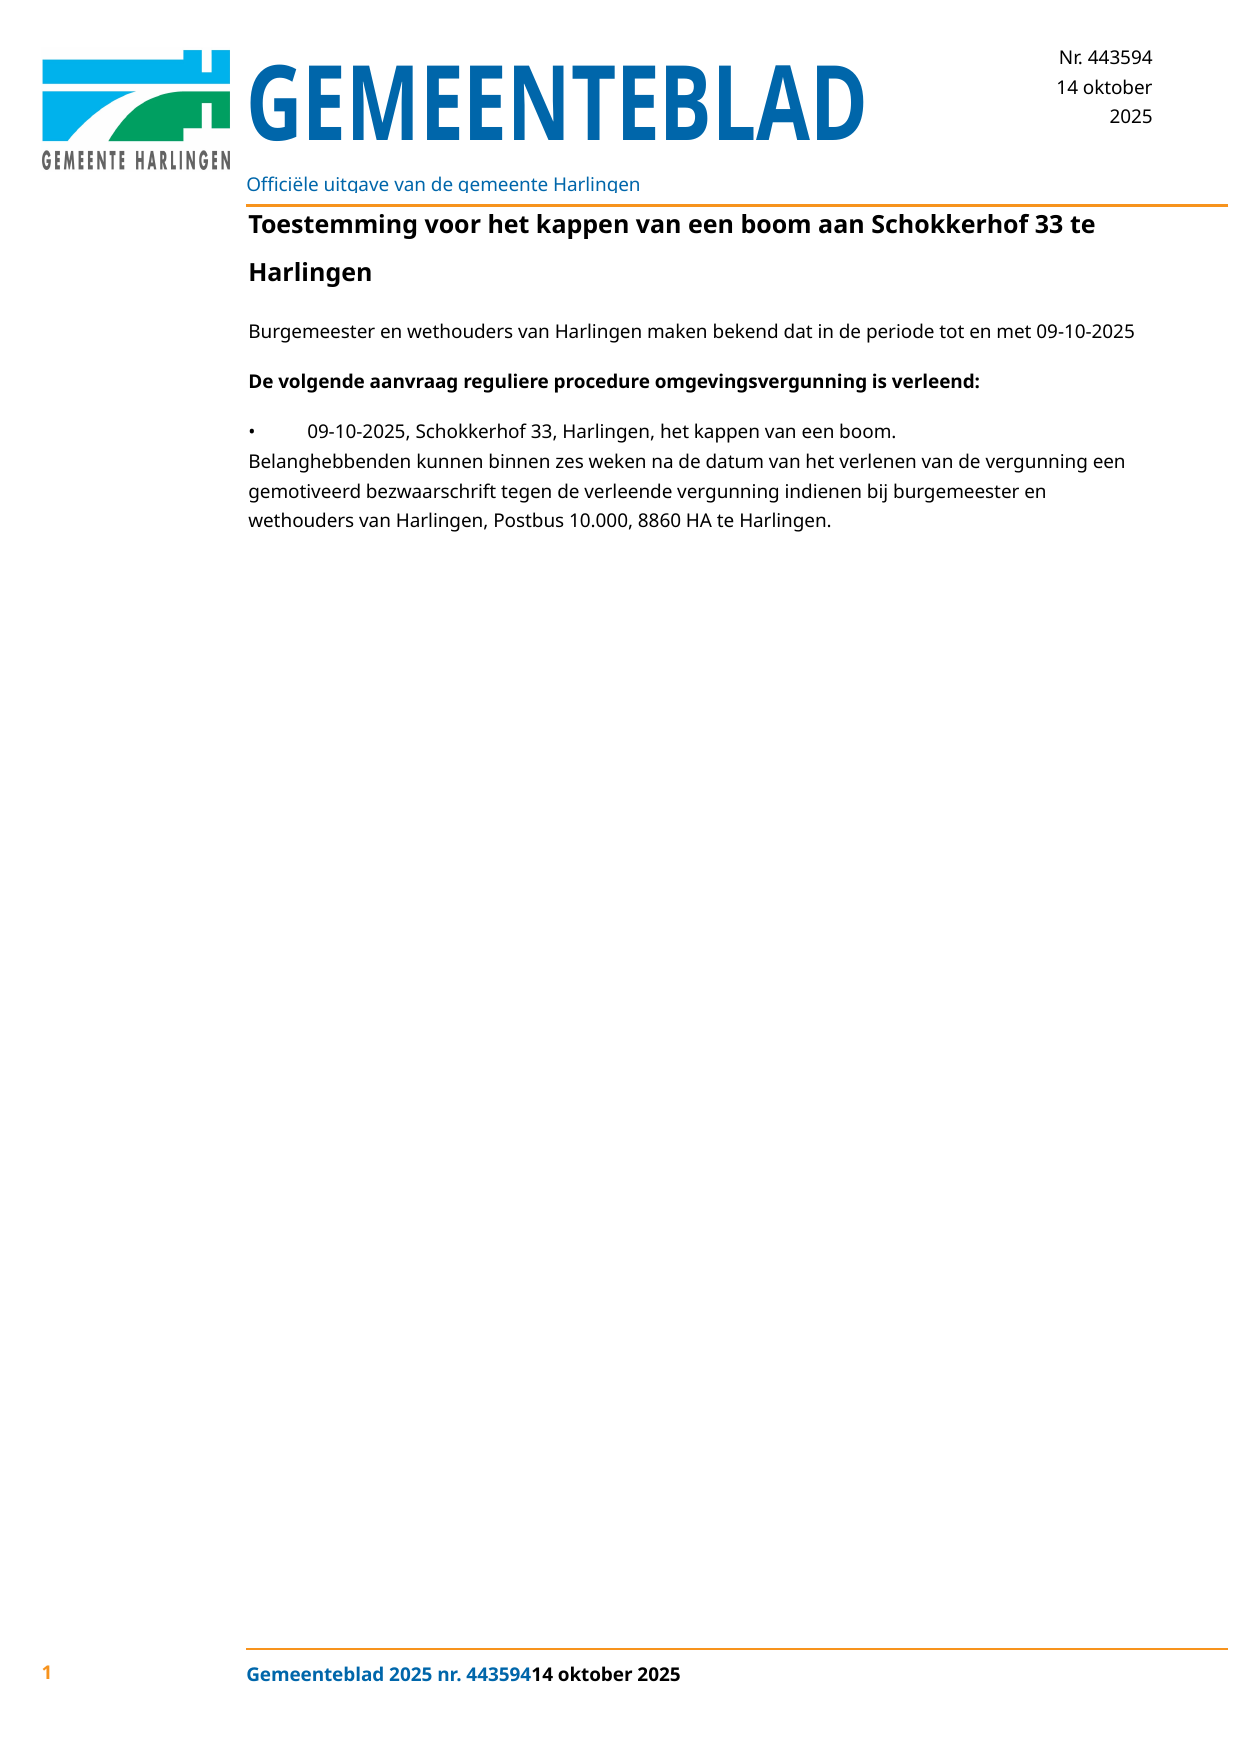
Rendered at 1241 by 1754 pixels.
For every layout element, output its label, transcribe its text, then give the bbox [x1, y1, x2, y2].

text Toestemming voor het kappen van een boom aan Schokkerhof 33 te Harlingen [248, 207, 1152, 288]
text Belanghebbenden kunnen binnen zes weken na de datum van het verlenen van de vergunning een gemotiveerd bezwaarschrift tegen de verleende vergunning indienen bij burgemeester en wethouders van Harlingen, Postbus 10.000, 8860 HA te Harlingen. [248, 448, 1152, 533]
picture [41, 47, 231, 172]
text Burgemeester en wethouders van Harlingen maken bekend dat in de periode tot en met 09-10-2025 [248, 318, 1152, 344]
text De volgende aanvraag reguliere procedure omgevingsvergunning is verleend: [248, 368, 1152, 394]
list 09-10-2025, Schokkerhof 33, Harlingen, het kappen van een boom. [248, 419, 1152, 444]
